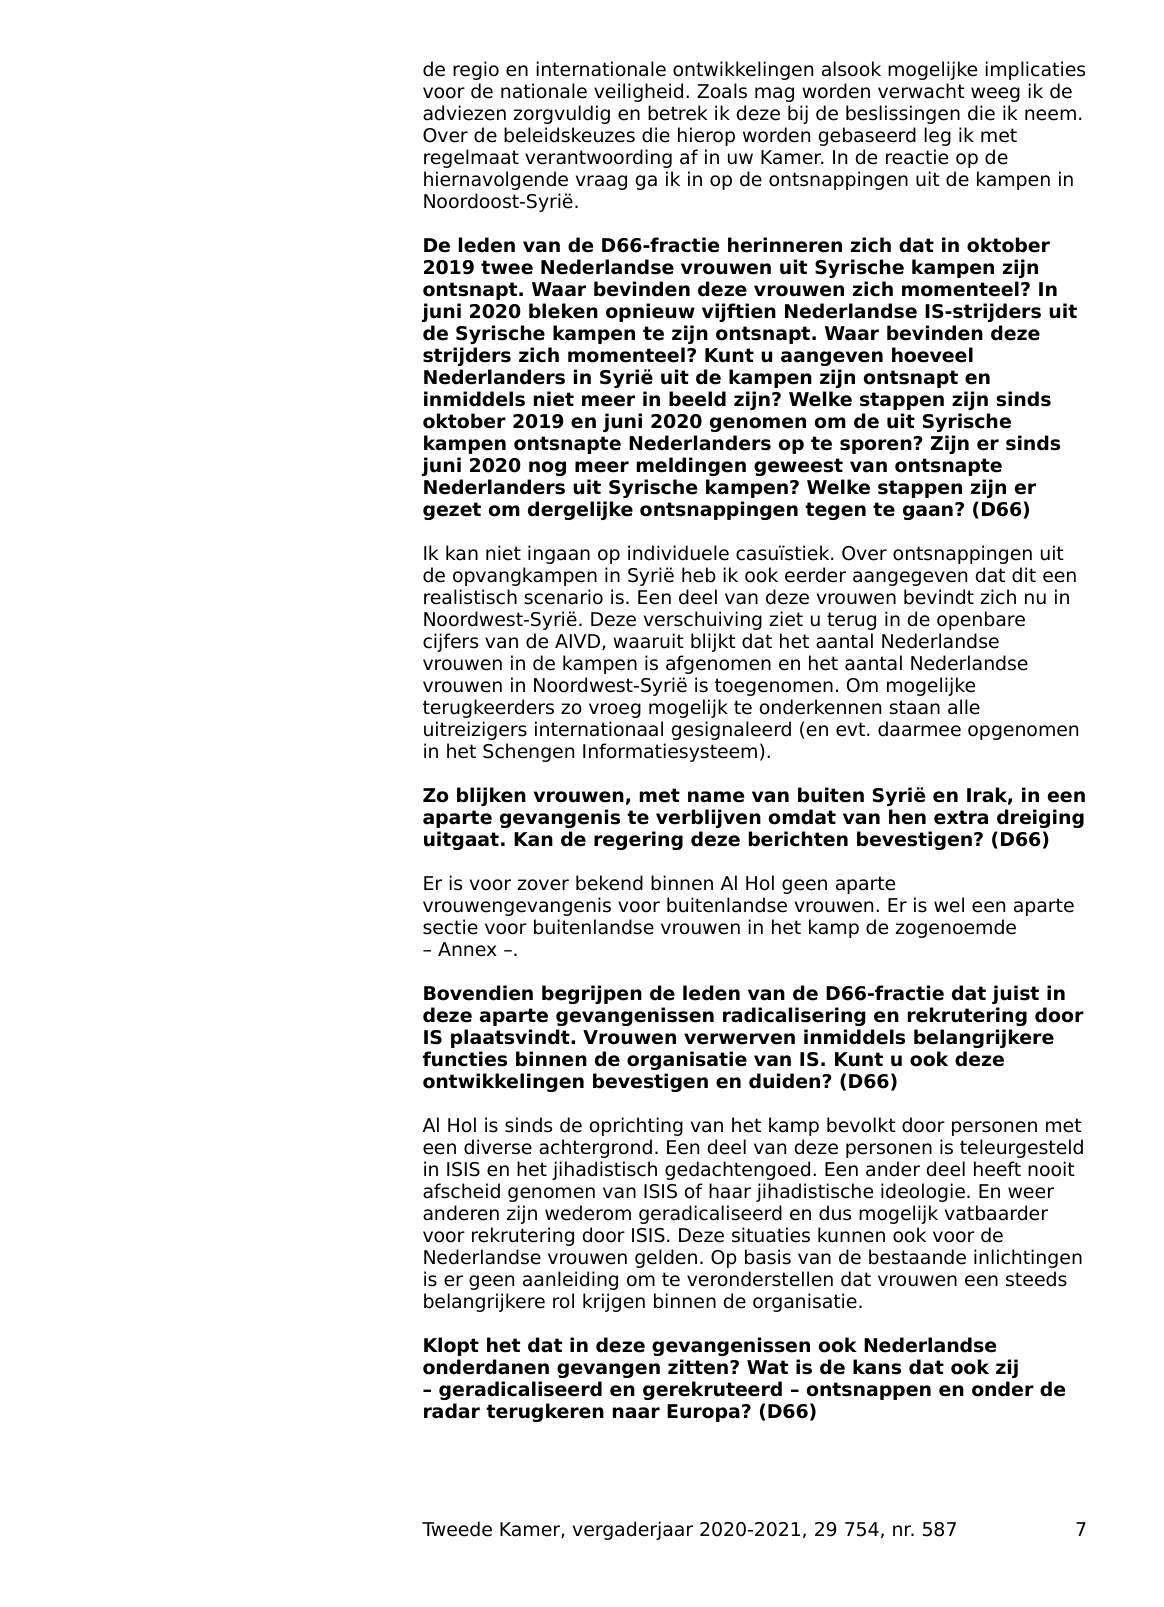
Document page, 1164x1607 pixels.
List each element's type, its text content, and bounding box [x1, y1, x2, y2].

text Ik kan niet ingaan op individuele casuïstiek. Over ontsnappingen uit de opvangkampen in Syrië heb ik ook eerder aangegeven dat dit een realistisch scenario is. Een deel van deze vrouwen bevindt zich nu in Noordwest-Syrië. Deze verschuiving ziet u terug in de openbare cijfers van de AIVD, waaruit blijkt dat het aantal Nederlandse vrouwen in de kampen is afgenomen en het aantal Nederlandse vrouwen in Noordwest-Syrië is toegenomen. Om mogelijke terugkeerders zo vroeg mogelijk te onderkennen staan alle uitreizigers internationaal gesignaleerd (en evt. daarmee opgenomen in het Schengen Informatiesysteem). [422, 543, 1087, 763]
text Er is voor zover bekend binnen Al Hol geen aparte vrouwengevangenis voor buitenlandse vrouwen. Er is wel een aparte sectie voor buitenlandse vrouwen in het kamp de zogenoemde – Annex –. [422, 873, 1087, 961]
text Klopt het dat in deze gevangenissen ook Nederlandse onderdanen gevangen zitten? Wat is de kans dat ook zij – geradicaliseerd en gerekruteerd – ontsnappen en onder de radar terugkeren naar Europa? (D66) [422, 1335, 1087, 1423]
text Al Hol is sinds de oprichting van het kamp bevolkt door personen met een diverse achtergrond. Een deel van deze personen is teleurgesteld in ISIS en het jihadistisch gedachtengoed. Een ander deel heeft nooit afscheid genomen van ISIS of haar jihadistische ideologie. En weer anderen zijn wederom geradicaliseerd en dus mogelijk vatbaarder voor rekrutering door ISIS. Deze situaties kunnen ook voor de Nederlandse vrouwen gelden. Op basis van de bestaande inlichtingen is er geen aanleiding om te veronderstellen dat vrouwen een steeds belangrijkere rol krijgen binnen de organisatie. [422, 1115, 1087, 1313]
text de regio en internationale ontwikkelingen alsook mogelijke implicaties voor de nationale veiligheid. Zoals mag worden verwacht weeg ik de adviezen zorgvuldig en betrek ik deze bij de beslissingen die ik neem. Over de beleidskeuzes die hierop worden gebaseerd leg ik met regelmaat verantwoording af in uw Kamer. In de reactie op de hiernavolgende vraag ga ik in op de ontsnappingen uit de kampen in Noordoost-Syrië. [422, 59, 1087, 213]
text Zo blijken vrouwen, met name van buiten Syrië en Irak, in een aparte gevangenis te verblijven omdat van hen extra dreiging uitgaat. Kan de regering deze berichten bevestigen? (D66) [422, 785, 1087, 851]
text De leden van de D66-fractie herinneren zich dat in oktober 2019 twee Nederlandse vrouwen uit Syrische kampen zijn ontsnapt. Waar bevinden deze vrouwen zich momenteel? In juni 2020 bleken opnieuw vijftien Nederlandse IS-strijders uit de Syrische kampen te zijn ontsnapt. Waar bevinden deze strijders zich momenteel? Kunt u aangeven hoeveel Nederlanders in Syrië uit de kampen zijn ontsnapt en inmiddels niet meer in beeld zijn? Welke stappen zijn sinds oktober 2019 en juni 2020 genomen om de uit Syrische kampen ontsnapte Nederlanders op te sporen? Zijn er sinds juni 2020 nog meer meldingen geweest van ontsnapte Nederlanders uit Syrische kampen? Welke stappen zijn er gezet om dergelijke ontsnappingen tegen te gaan? (D66) [422, 235, 1087, 521]
text Bovendien begrijpen de leden van de D66-fractie dat juist in deze aparte gevangenissen radicalisering en rekrutering door IS plaatsvindt. Vrouwen verwerven inmiddels belangrijkere functies binnen de organisatie van IS. Kunt u ook deze ontwikkelingen bevestigen en duiden? (D66) [422, 983, 1087, 1093]
